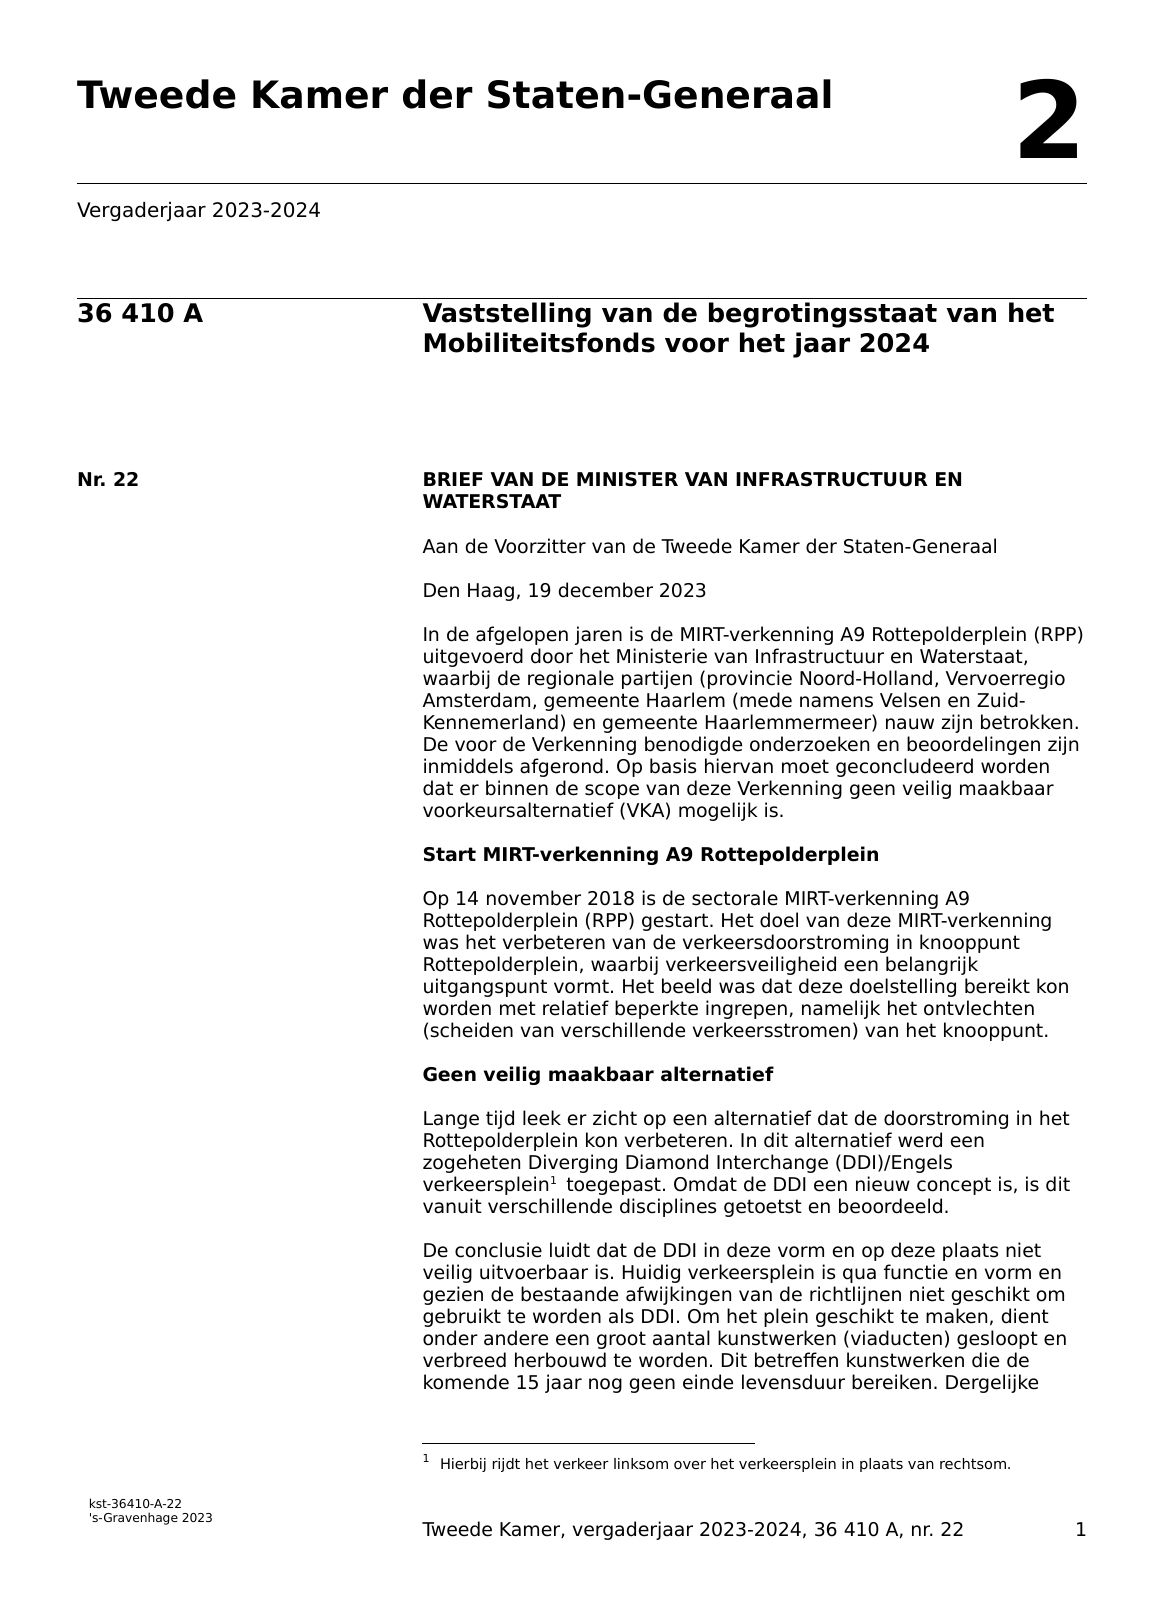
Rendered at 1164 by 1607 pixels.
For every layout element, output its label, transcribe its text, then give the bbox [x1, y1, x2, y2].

text In de afgelopen jaren is de MIRT-verkenning A9 Rottepolderplein (RPP) uitgevoerd door het Ministerie van Infrastructuur en Waterstaat, waarbij de regionale partijen (provincie Noord-Holland, Vervoerregio Amsterdam, gemeente Haarlem (mede namens Velsen en Zuid-Kennemerland) en gemeente Haarlemmermeer) nauw zijn betrokken. De voor de Verkenning benodigde onderzoeken en beoordelingen zijn inmiddels afgerond. Op basis hiervan moet geconcludeerd worden dat er binnen de scope van deze Verkenning geen veilig maakbaar voorkeursalternatief (VKA) mogelijk is. [422, 624, 1087, 822]
text kst-36410-A-22 [88, 1497, 323, 1511]
subtitle Start MIRT-verkenning A9 Rottepolderplein [422, 844, 1087, 866]
text Lange tijd leek er zicht op een alternatief dat de doorstroming in het Rottepolderplein kon verbeteren. In dit alternatief werd een zogeheten Diverging Diamond Interchange (DDI)/Engels verkeersplein toegepast. Omdat de DDI een nieuw concept is, is dit vanuit verschillende disciplines getoetst en beoordeeld. [422, 1108, 1087, 1218]
subtitle Nr. 22 BRIEF VAN DE MINISTER VAN INFRASTRUCTUUR EN WATERSTAAT [77, 469, 1087, 513]
table_header Tweede Kamer der Staten-Generaal [77, 59, 886, 183]
subtitle 36 410 A Vaststelling van de begrotingsstaat van het Mobiliteitsfonds voor het jaar 2024 [77, 299, 1087, 358]
text De conclusie luidt dat de DDI in deze vorm en op deze plaats niet veilig uitvoerbaar is. Huidig verkeersplein is qua functie en vorm en gezien de bestaande afwijkingen van de richtlijnen niet geschikt om gebruikt te worden als DDI. Om het plein geschikt te maken, dient onder andere een groot aantal kunstwerken (viaducten) gesloopt en verbreed herbouwd te worden. Dit betreffen kunstwerken die de komende 15 jaar nog geen einde levensduur bereiken. Dergelijke [422, 1240, 1087, 1394]
text Aan de Voorzitter van de Tweede Kamer der Staten-Generaal [422, 536, 1087, 557]
text Op 14 november 2018 is de sectorale MIRT-verkenning A9 Rottepolderplein (RPP) gestart. Het doel van deze MIRT-verkenning was het verbeteren van de verkeersdoorstroming in knooppunt Rottepolderplein, waarbij verkeersveiligheid een belangrijk uitgangspunt vormt. Het beeld was dat deze doelstelling bereikt kon worden met relatief beperkte ingrepen, namelijk het ontvlechten (scheiden van verschillende verkeersstromen) van het knooppunt. [422, 888, 1087, 1042]
text Den Haag, 19 december 2023 [422, 580, 1087, 602]
text 's-Gravenhage 2023 [88, 1511, 323, 1525]
table_header 2 [886, 59, 1087, 183]
subtitle Geen veilig maakbaar alternatief [422, 1064, 1087, 1086]
text Hierbij rijdt het verkeer linksom over het verkeersplein in plaats van rechtsom. [422, 1452, 1087, 1474]
table_cell Vergaderjaar 2023-2024 [77, 184, 1087, 298]
